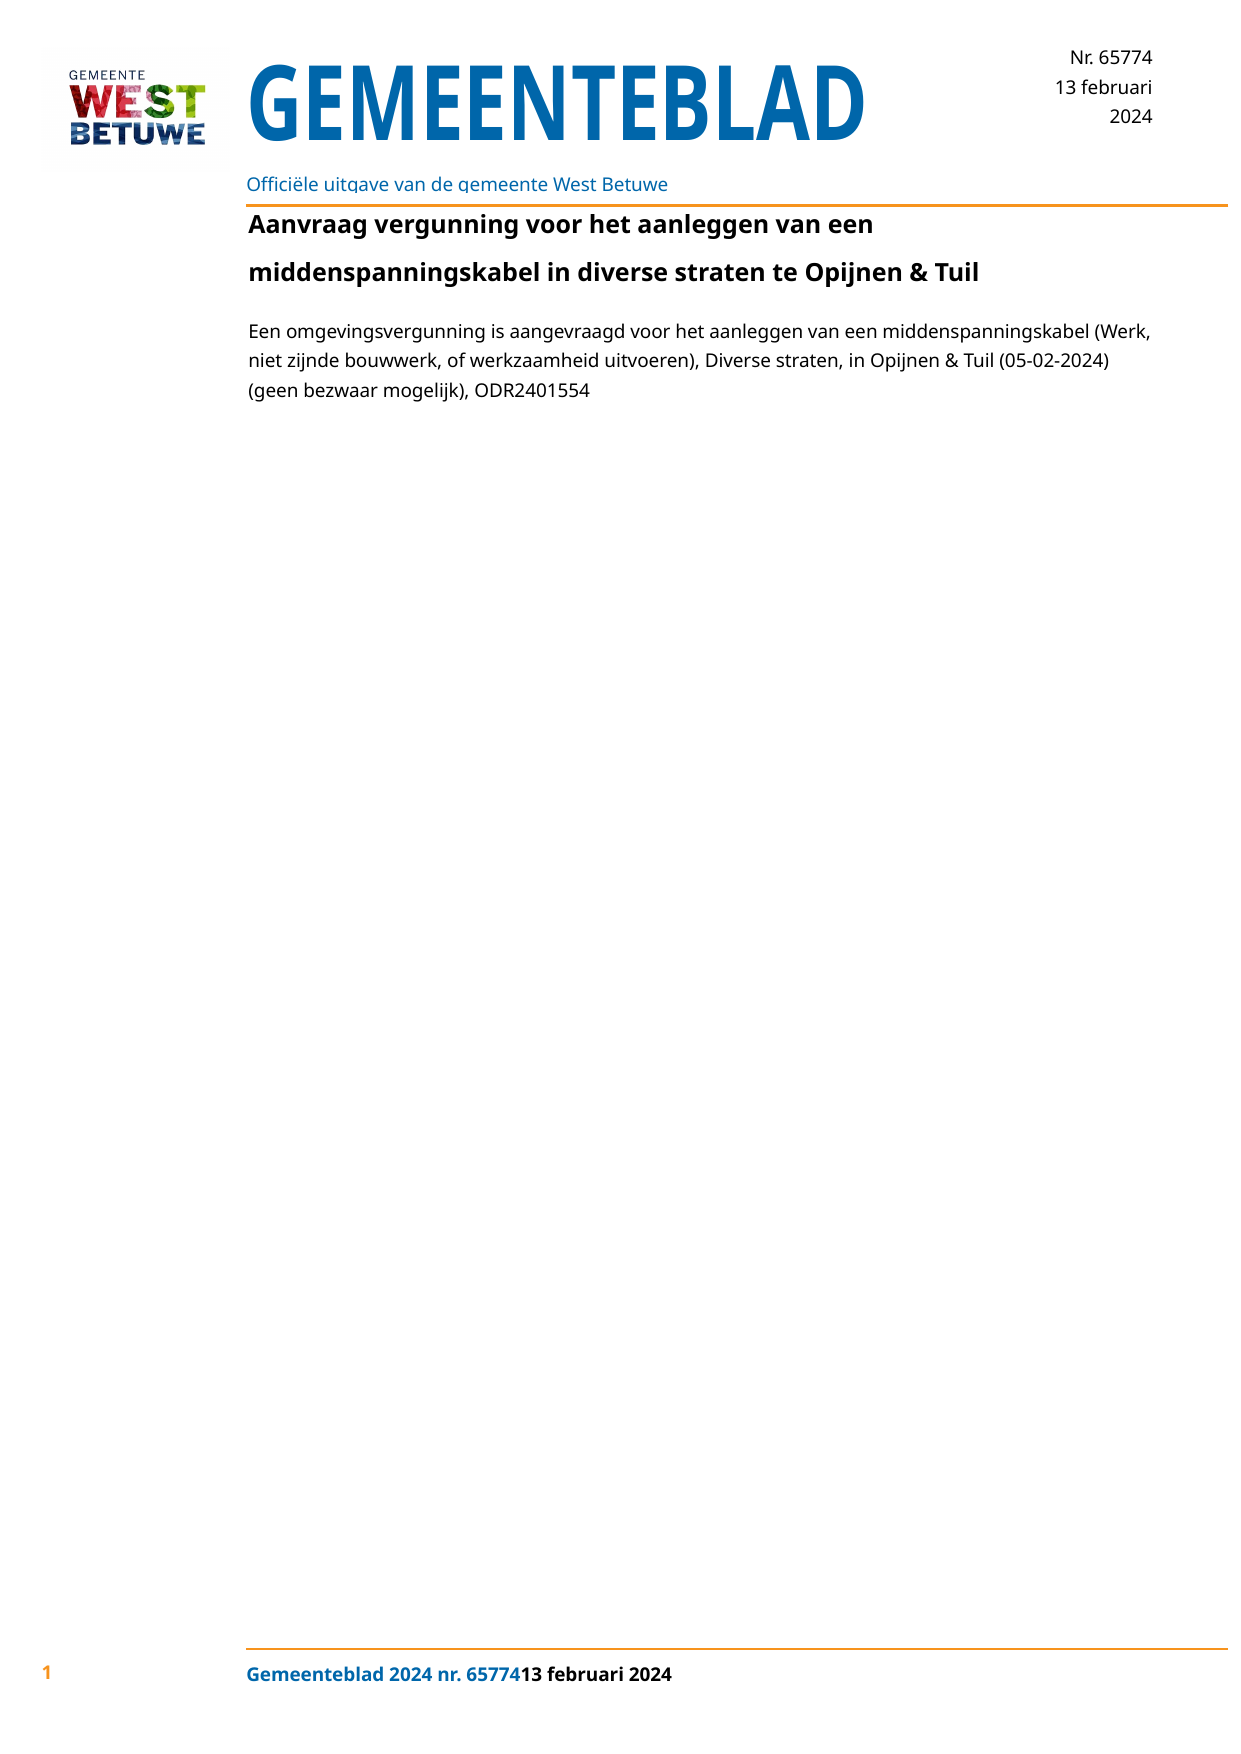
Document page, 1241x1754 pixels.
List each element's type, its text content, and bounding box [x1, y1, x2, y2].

picture [41, 47, 231, 172]
text Een omgevingsvergunning is aangevraagd voor het aanleggen van een middenspanningskabel (Werk, niet zijnde bouwwerk, of werkzaamheid uitvoeren), Diverse straten, in Opijnen & Tuil (05-02-2024) (geen bezwaar mogelijk), ODR2401554 [248, 318, 1152, 403]
text Aanvraag vergunning voor het aanleggen van een middenspanningskabel in diverse straten te Opijnen & Tuil [248, 207, 1152, 288]
